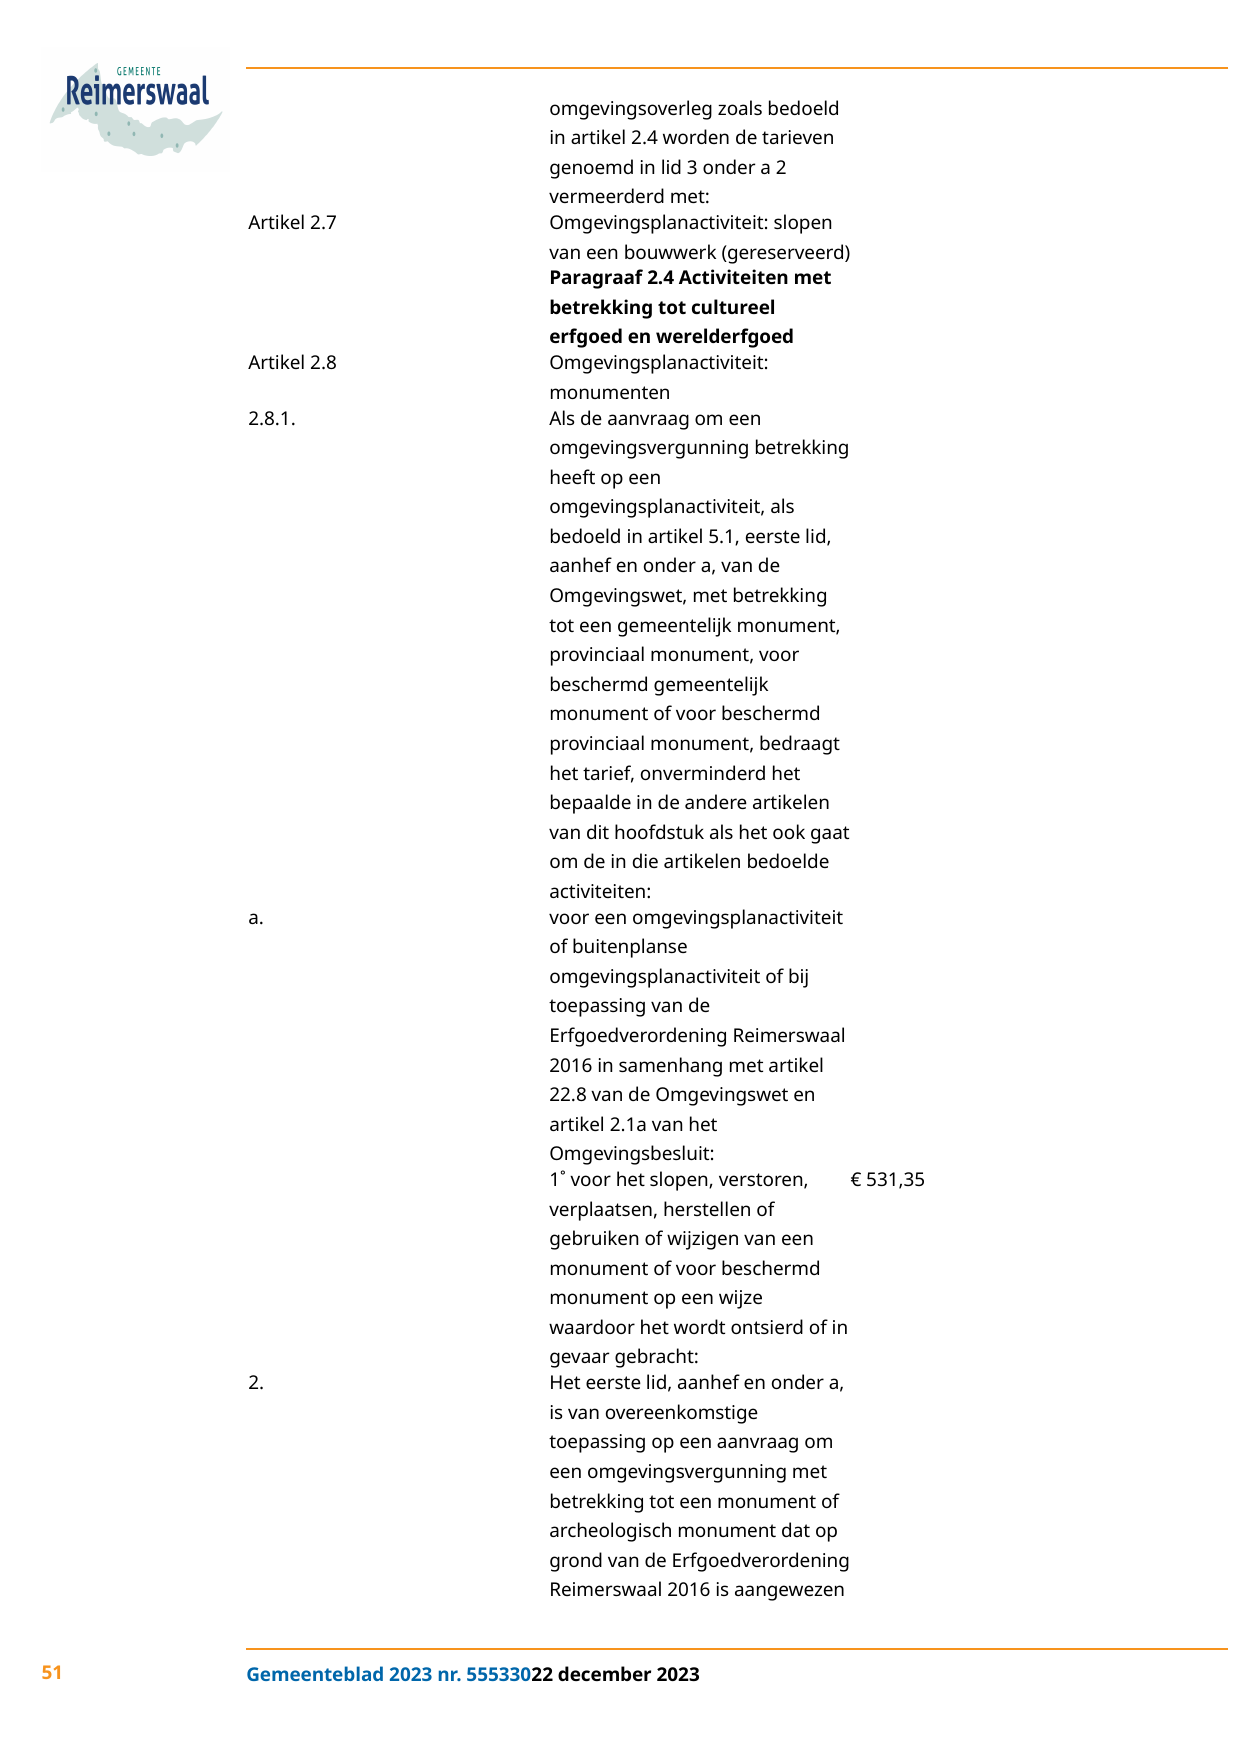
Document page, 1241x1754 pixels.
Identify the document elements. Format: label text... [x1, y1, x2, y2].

table_cell [850, 209, 1152, 264]
table_cell a. [248, 904, 549, 1166]
table_cell [850, 1370, 1152, 1602]
table_cell € 531,35 [850, 1166, 1152, 1369]
table_cell Artikel 2.8 [248, 350, 549, 405]
table_cell Artikel 2.7 [248, 209, 549, 264]
table_cell 1˚ voor het slopen, verstoren, verplaatsen, herstellen of gebruiken of wijzigen van een monument of voor beschermd monument op een wijze waardoor het wordt ontsierd of in gevaar gebracht: [549, 1166, 850, 1369]
table_cell [248, 95, 549, 209]
table_cell [850, 95, 1152, 209]
table_cell Het eerste lid, aanhef en onder a, is van overeenkomstige toepassing op een aanvraag om een omgevingsvergunning met betrekking tot een monument of archeologisch monument dat op grond van de Erfgoedverordening Reimerswaal 2016 is aangewezen [549, 1370, 850, 1602]
table_cell Omgevingsplanactiviteit: slopen van een bouwwerk (gereserveerd) [549, 209, 850, 264]
table_cell [850, 350, 1152, 405]
table_cell [248, 265, 549, 349]
table_cell Omgevingsplanactiviteit: monumenten [549, 350, 850, 405]
table_cell [850, 405, 1152, 904]
table_cell Paragraaf 2.4 Activiteiten met betrekking tot cultureel erfgoed en werelderfgoed [549, 265, 850, 349]
table_cell [850, 265, 1152, 349]
table_cell 2.8.1. [248, 405, 549, 904]
table_cell [248, 1166, 549, 1369]
picture [41, 47, 231, 172]
table_cell voor een omgevingsplanactiviteit of buitenplanse omgevingsplanactiviteit of bij toepassing van de Erfgoedverordening Reimerswaal 2016 in samenhang met artikel 22.8 van de Omgevingswet en artikel 2.1a van het Omgevingsbesluit: [549, 904, 850, 1166]
table_cell [850, 904, 1152, 1166]
table_cell omgevingsoverleg zoals bedoeld in artikel 2.4 worden de tarieven genoemd in lid 3 onder a 2 vermeerderd met: [549, 95, 850, 209]
table_cell 2. [248, 1370, 549, 1602]
table_cell Als de aanvraag om een omgevingsvergunning betrekking heeft op een omgevingsplanactiviteit, als bedoeld in artikel 5.1, eerste lid, aanhef en onder a, van de Omgevingswet, met betrekking tot een gemeentelijk monument, provinciaal monument, voor beschermd gemeentelijk monument of voor beschermd provinciaal monument, bedraagt het tarief, onverminderd het bepaalde in de andere artikelen van dit hoofdstuk als het ook gaat om de in die artikelen bedoelde activiteiten: [549, 405, 850, 904]
